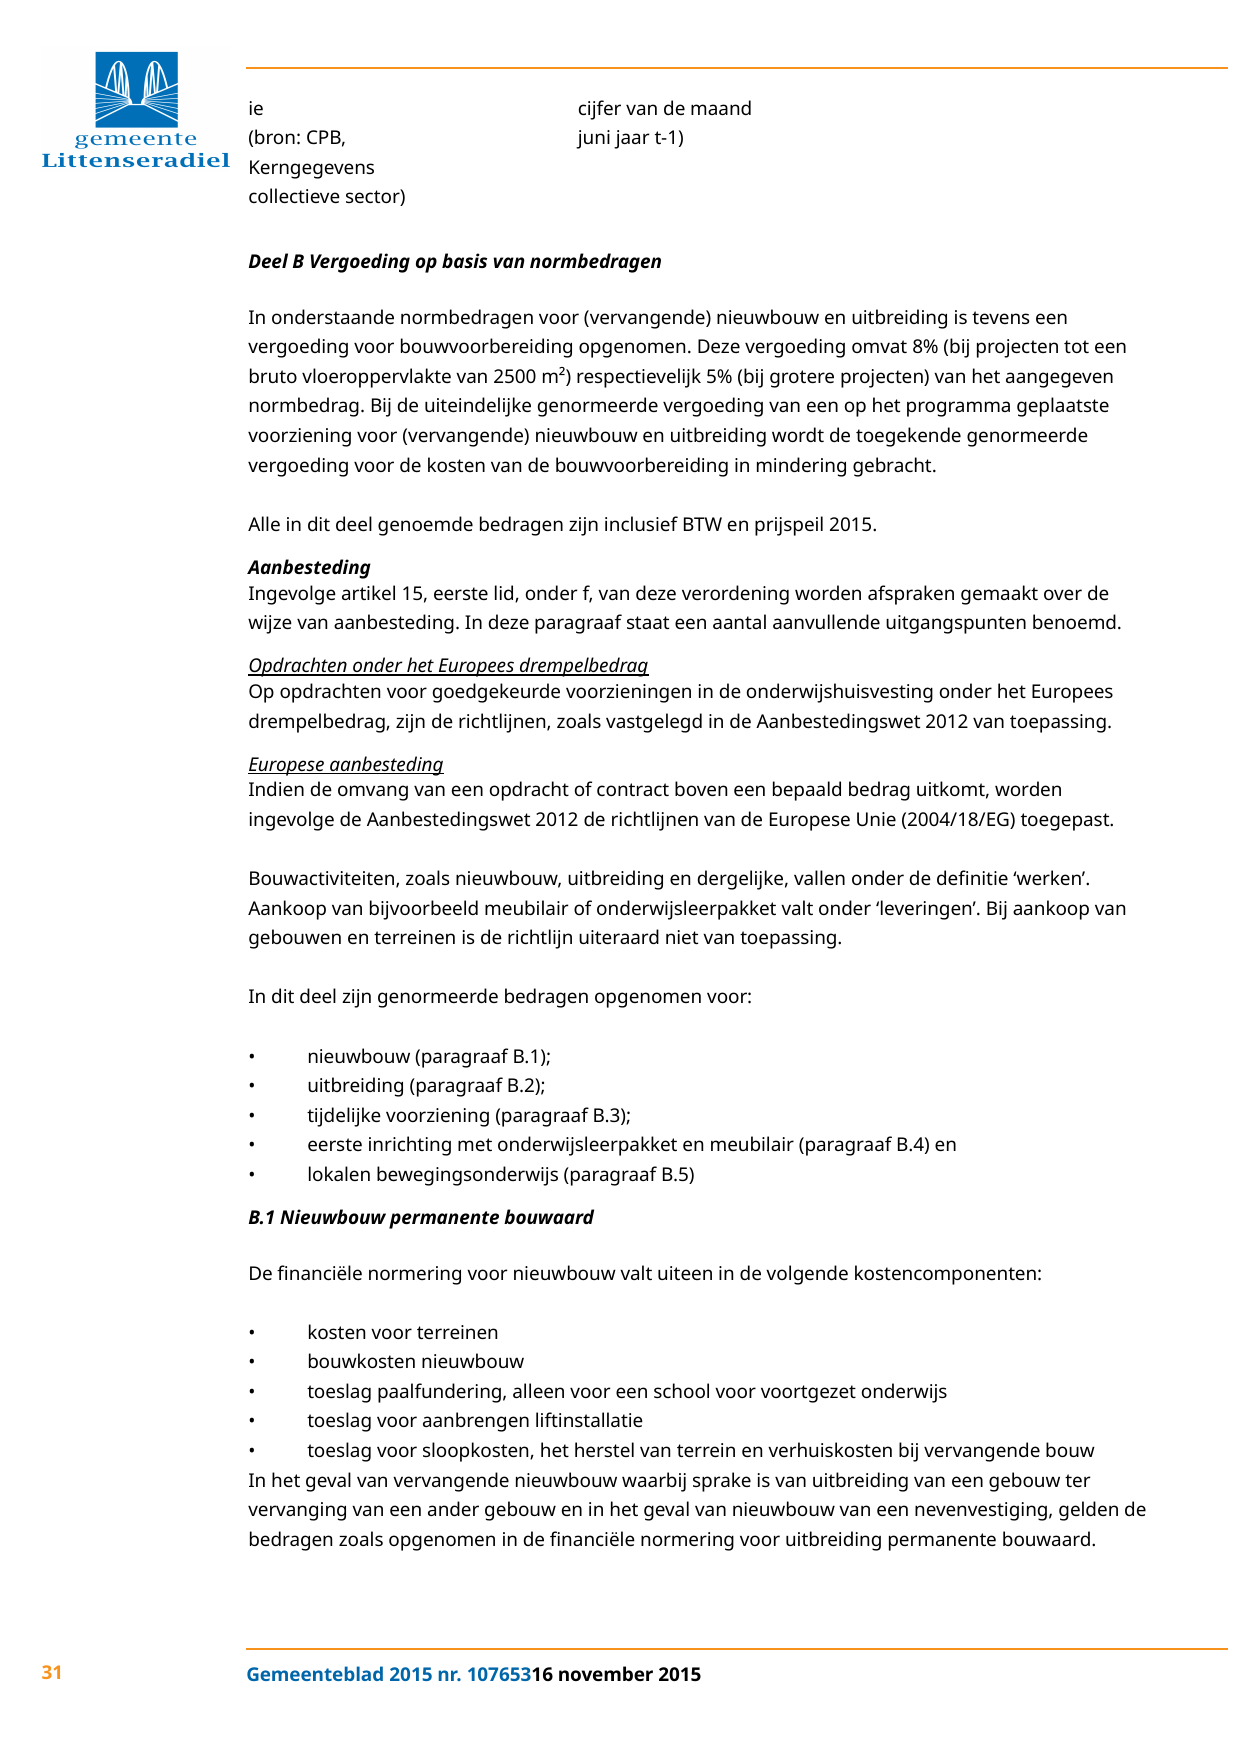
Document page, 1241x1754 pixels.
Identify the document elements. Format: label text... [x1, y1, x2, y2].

table_cell [426, 95, 578, 209]
list eerste inrichting met onderwijsleerpakket en meubilair (paragraaf B.4) en [248, 1132, 1152, 1157]
list uitbreiding (paragraaf B.2); [248, 1072, 1152, 1098]
text Europese aanbesteding [248, 751, 1152, 777]
list tijdelijke voorziening (paragraaf B.3); [248, 1102, 1152, 1128]
list kosten voor terreinen [248, 1319, 1152, 1344]
text Op opdrachten voor goedgekeurde voorzieningen in de onderwijshuisvesting onder het Europees drempelbedrag, zijn de richtlijnen, zoals vastgelegd in de Aanbestedingswet 2012 van toepassing. [248, 678, 1152, 733]
text De financiële normering voor nieuwbouw valt uiteen in de volgende kostencomponenten: [248, 1260, 1152, 1285]
text Deel B Vergoeding op basis van normbedragen [248, 248, 1152, 274]
text In het geval van vervangende nieuwbouw waarbij sprake is van uitbreiding van een gebouw ter vervanging van een ander gebouw en in het geval van nieuwbouw van een nevenvestiging, gelden de bedragen zoals opgenomen in de financiële normering voor uitbreiding permanente bouwaard. [248, 1467, 1152, 1552]
list toeslag paalfundering, alleen voor een school voor voortgezet onderwijs [248, 1378, 1152, 1404]
text Bouwactiviteiten, zoals nieuwbouw, uitbreiding en dergelijke, vallen onder de definitie ‘werken’. Aankoop van bijvoorbeeld meubilair of onderwijsleerpakket valt onder ‘leveringen’. Bij aankoop van gebouwen en terreinen is de richtlijn uiteraard niet van toepassing. [248, 865, 1152, 950]
text In dit deel zijn genormeerde bedragen opgenomen voor: [248, 984, 1152, 1009]
list toeslag voor aanbrengen liftinstallatie [248, 1408, 1152, 1433]
text Ingevolge artikel 15, eerste lid, onder f, van deze verordening worden afspraken gemaakt over de wijze van aanbesteding. In deze paragraaf staat een aantal aanvullende uitgangspunten benoemd. [248, 580, 1152, 635]
text Aanbesteding [248, 554, 1152, 580]
list toeslag voor sloopkosten, het herstel van terrein en verhuiskosten bij vervangende bouw [248, 1437, 1152, 1463]
text Alle in dit deel genoemde bedragen zijn inclusief BTW en prijspeil 2015. [248, 511, 1152, 537]
table_cell cijfer van de maand juni jaar t-1) [578, 95, 789, 209]
table_cell [941, 95, 1152, 209]
text In onderstaande normbedragen voor (vervangende) nieuwbouw en uitbreiding is tevens een vergoeding voor bouwvoorbereiding opgenomen. Deze vergoeding omvat 8% (bij projecten tot een bruto vloeroppervlakte van 2500 m²) respectievelijk 5% (bij grotere projecten) van het aangegeven normbedrag. Bij de uiteindelijke genormeerde vergoeding van een op het programma geplaatste voorziening voor (vervangende) nieuwbouw en uitbreiding wordt de toegekende genormeerde vergoeding voor de kosten van de bouwvoorbereiding in mindering gebracht. [248, 304, 1152, 477]
text B.1 Nieuwbouw permanente bouwaard [248, 1204, 1152, 1230]
list lokalen bewegingsonderwijs (paragraaf B.5) [248, 1161, 1152, 1187]
list bouwkosten nieuwbouw [248, 1348, 1152, 1374]
picture [41, 47, 231, 172]
list nieuwbouw (paragraaf B.1); [248, 1043, 1152, 1069]
text Indien de omvang van een opdracht of contract boven een bepaald bedrag uitkomt, worden ingevolge de Aanbestedingswet 2012 de richtlijnen van de Europese Unie (2004/18/EG) toegepast. [248, 777, 1152, 832]
text Opdrachten onder het Europees drempelbedrag [248, 652, 1152, 678]
table_cell [789, 95, 941, 209]
table_cell ie (bron: CPB, Kerngegevens collectieve sector) [248, 95, 426, 209]
